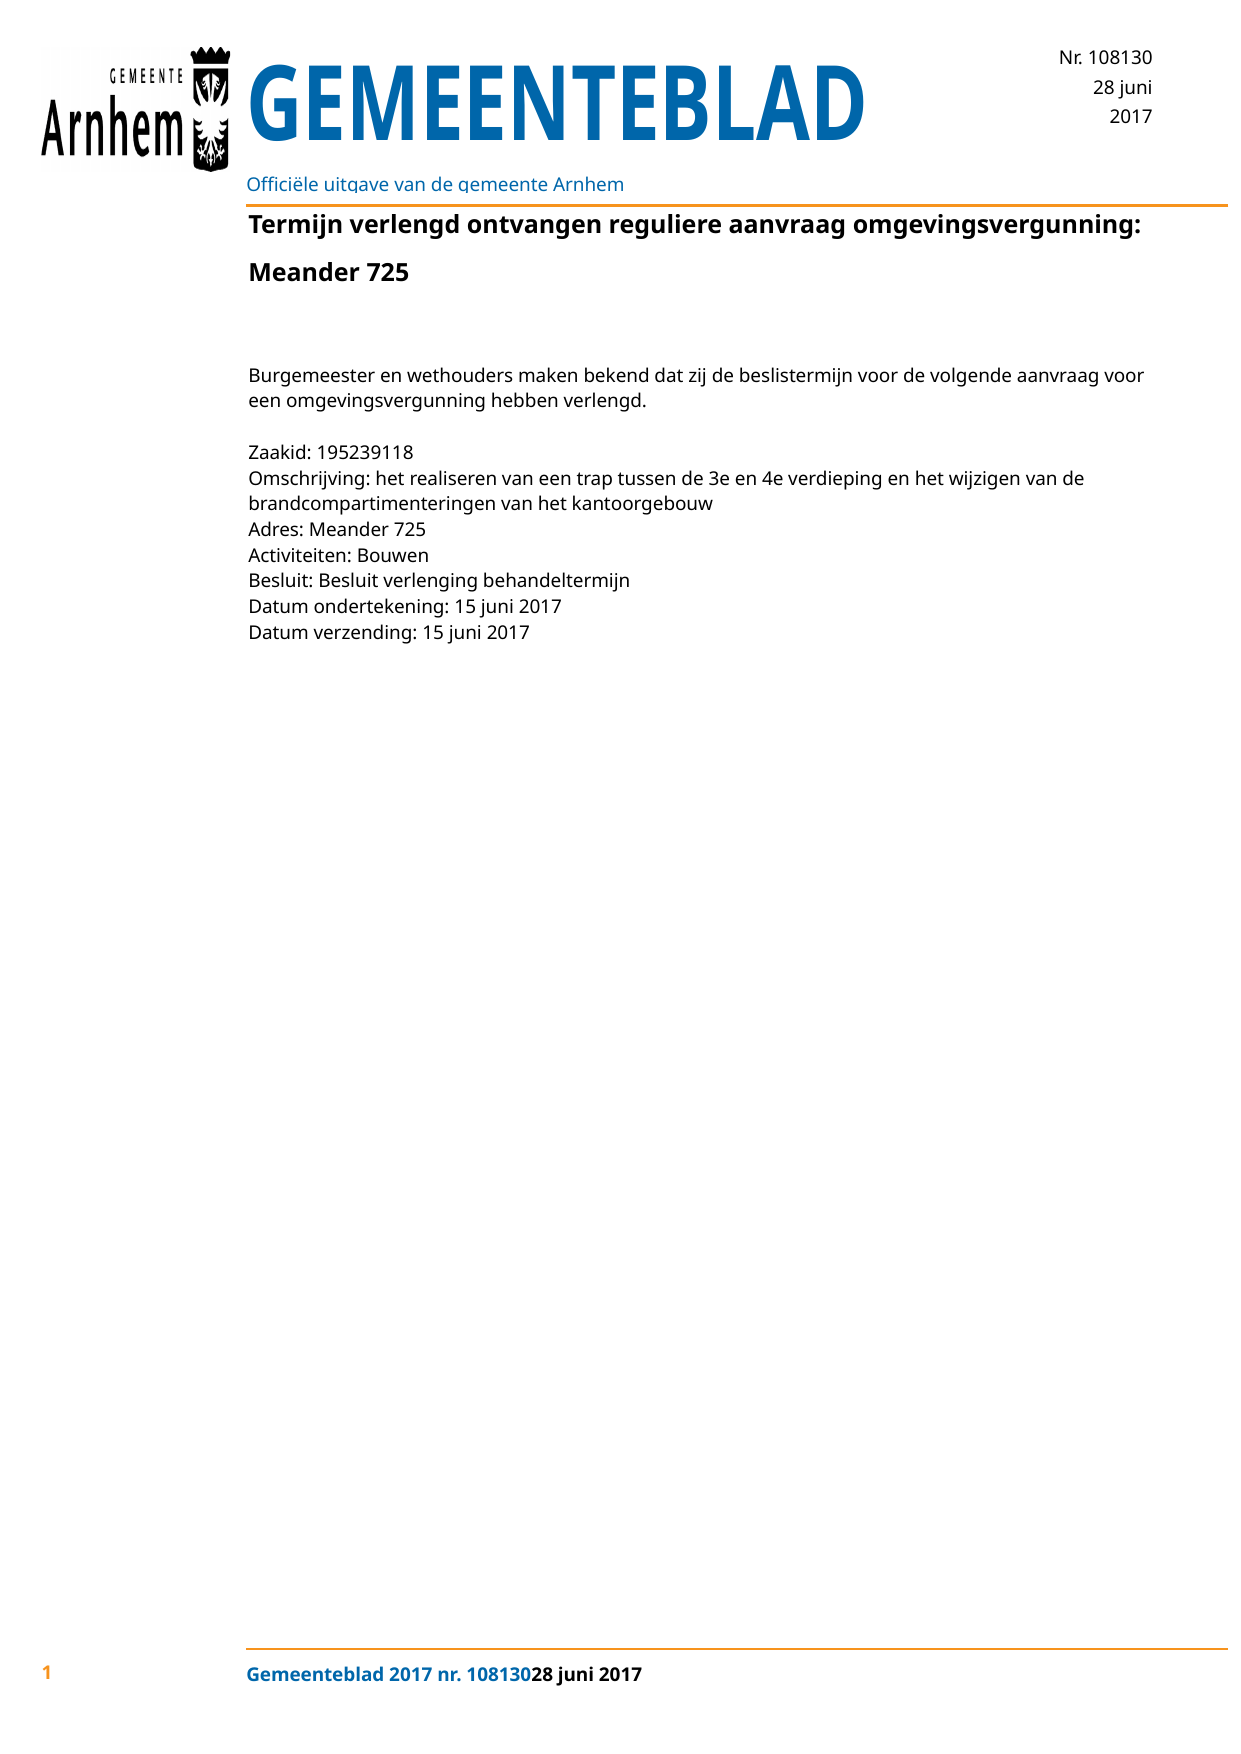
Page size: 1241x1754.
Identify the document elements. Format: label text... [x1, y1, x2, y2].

text Termijn verlengd ontvangen reguliere aanvraag omgevingsvergunning: Meander 725 [248, 207, 1152, 288]
text Adres: Meander 725 [248, 516, 1152, 542]
text Zaakid: 195239118 [248, 439, 1152, 465]
text Omschrijving: het realiseren van een trap tussen de 3e en 4e verdieping en het wijzigen van de brandcompartimenteringen van het kantoorgebouw [248, 465, 1152, 516]
text Datum verzending: 15 juni 2017 [248, 619, 1152, 645]
text Besluit: Besluit verlenging behandeltermijn [248, 568, 1152, 593]
picture [41, 47, 231, 172]
text Datum ondertekening: 15 juni 2017 [248, 593, 1152, 619]
text Activiteiten: Bouwen [248, 542, 1152, 568]
text Burgemeester en wethouders maken bekend dat zij de beslistermijn voor de volgende aanvraag voor een omgevingsvergunning hebben verlengd. [248, 362, 1152, 413]
